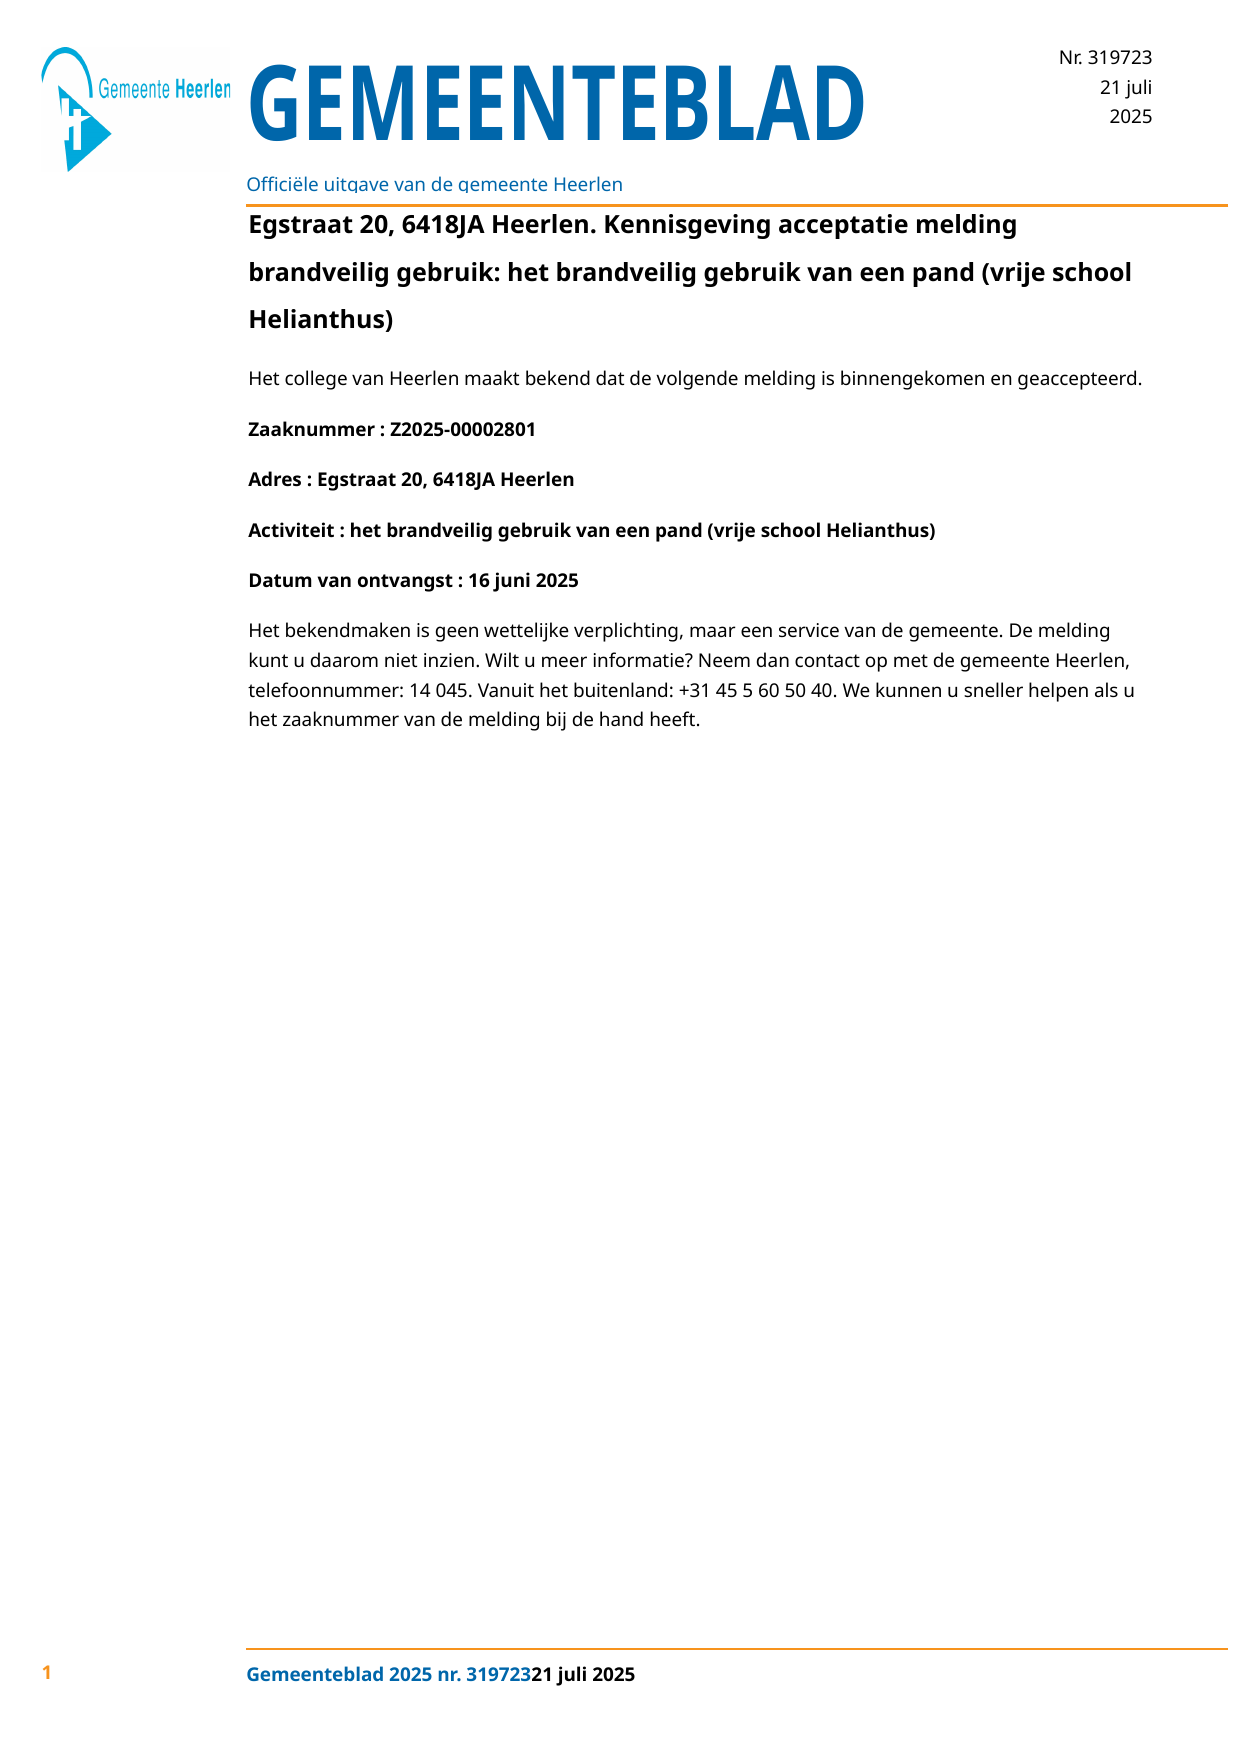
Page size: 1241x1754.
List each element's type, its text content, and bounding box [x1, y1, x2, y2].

text Egstraat 20, 6418JA Heerlen. Kennisgeving acceptatie melding brandveilig gebruik: het brandveilig gebruik van een pand (vrije school Helianthus) [248, 207, 1152, 336]
text Activiteit : het brandveilig gebruik van een pand (vrije school Helianthus) [248, 517, 1152, 542]
picture [41, 47, 231, 172]
text Adres : Egstraat 20, 6418JA Heerlen [248, 466, 1152, 492]
picture [41, 47, 59, 70]
text Het college van Heerlen maakt bekend dat de volgende melding is binnengekomen en geaccepteerd. [248, 366, 1152, 391]
text Datum van ontvangst : 16 juni 2025 [248, 567, 1152, 593]
text Het bekendmaken is geen wettelijke verplichting, maar een service van de gemeente. De melding kunt u daarom niet inzien. Wilt u meer informatie? Neem dan contact op met de gemeente Heerlen, telefoonnummer: 14 045. Vanuit het buitenland: +31 45 5 60 50 40. We kunnen u sneller helpen als u het zaaknummer van de melding bij de hand heeft. [248, 618, 1152, 732]
text Zaaknummer : Z2025-00002801 [248, 416, 1152, 442]
